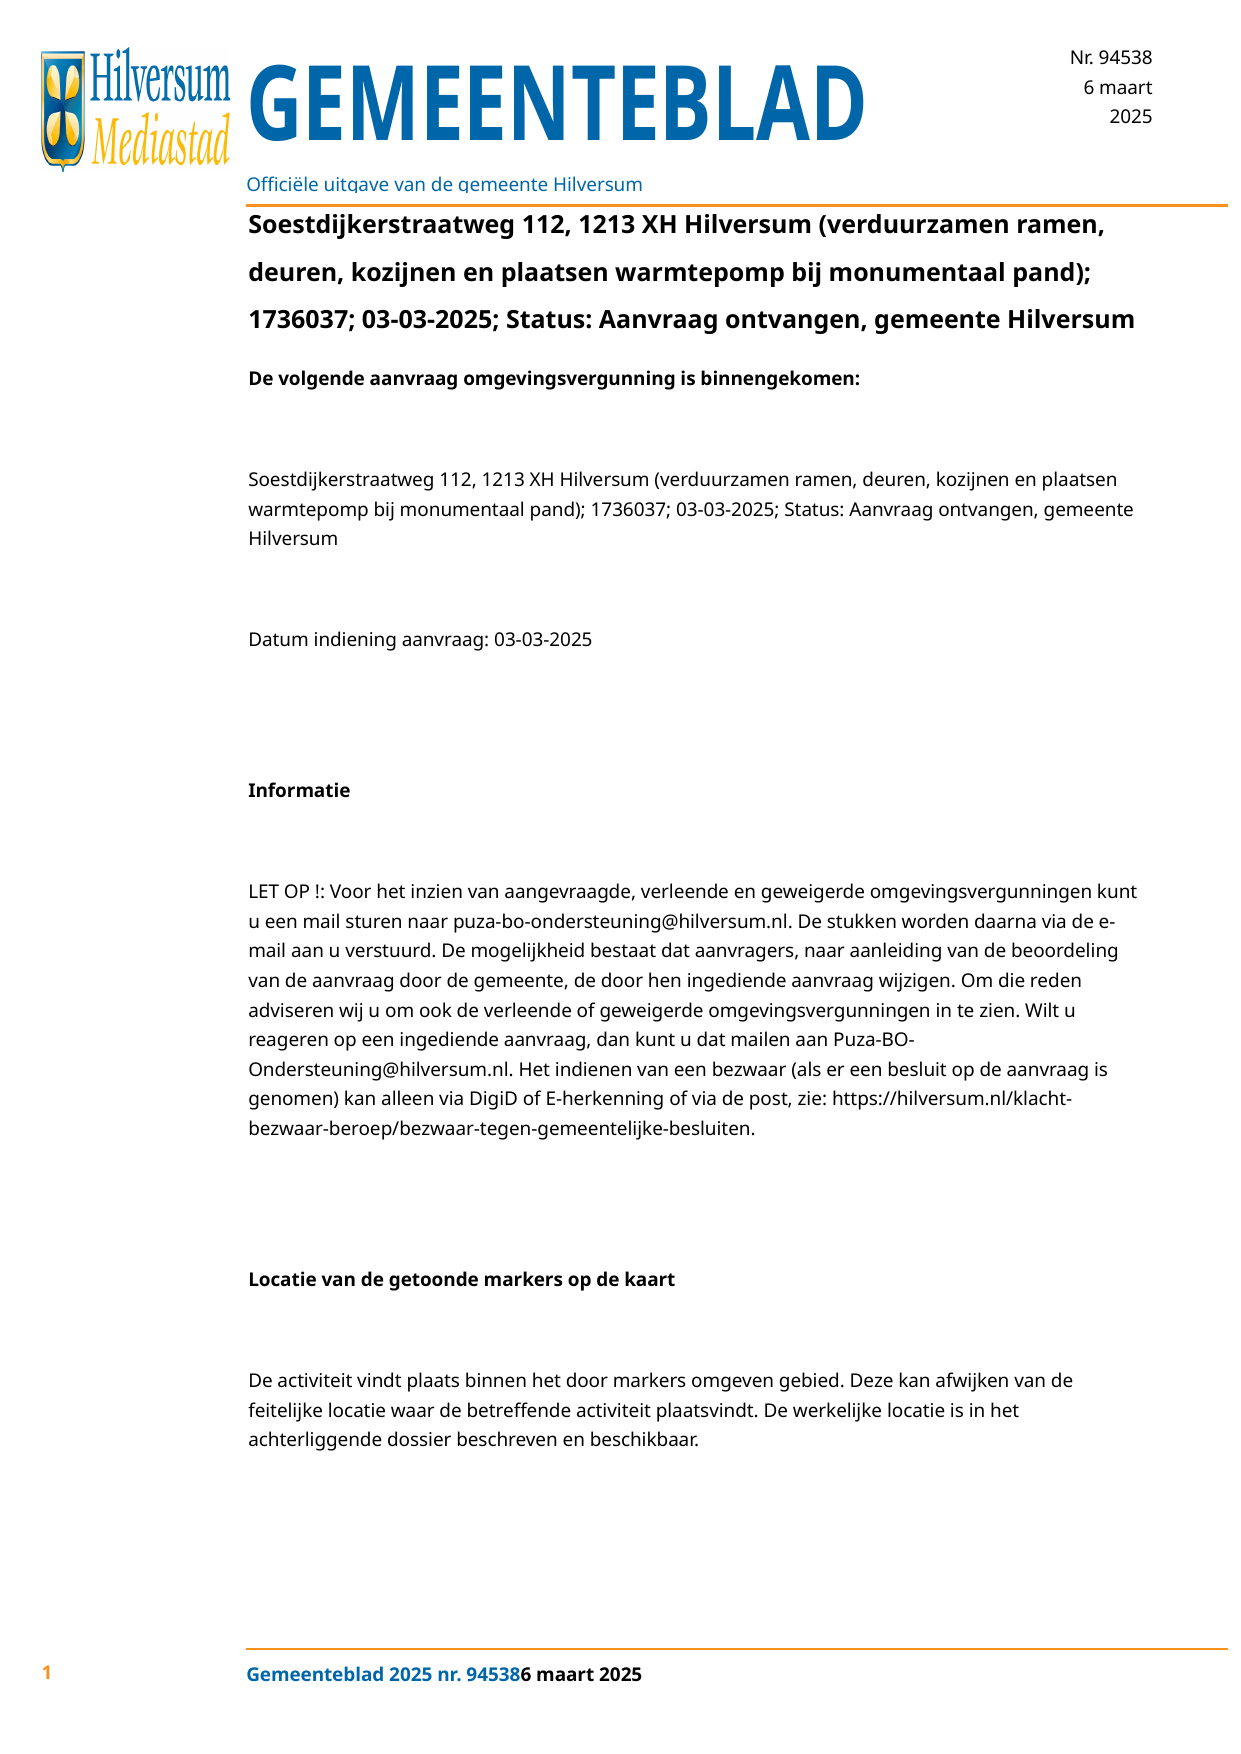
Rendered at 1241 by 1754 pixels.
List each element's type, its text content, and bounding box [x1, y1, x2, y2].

text Soestdijkerstraatweg 112, 1213 XH Hilversum (verduurzamen ramen, deuren, kozijnen en plaatsen warmtepomp bij monumentaal pand); 1736037; 03-03-2025; Status: Aanvraag ontvangen, gemeente Hilversum [248, 466, 1152, 551]
text Informatie [248, 778, 1152, 803]
text Soestdijkerstraatweg 112, 1213 XH Hilversum (verduurzamen ramen, deuren, kozijnen en plaatsen warmtepomp bij monumentaal pand); 1736037; 03-03-2025; Status: Aanvraag ontvangen, gemeente Hilversum [248, 207, 1152, 336]
text LET OP !: Voor het inzien van aangevraagde, verleende en geweigerde omgevingsvergunningen kunt u een mail sturen naar puza-bo-ondersteuning@hilversum.nl. De stukken worden daarna via de e-mail aan u verstuurd. De mogelijkheid bestaat dat aanvragers, naar aanleiding van de beoordeling van de aanvraag door de gemeente, de door hen ingediende aanvraag wijzigen. Om die reden adviseren wij u om ook de verleende of geweigerde omgevingsvergunningen in te zien. Wilt u reageren op een ingediende aanvraag, dan kunt u dat mailen aan Puza-BO-Ondersteuning@hilversum.nl. Het indienen van een bezwaar (als er een besluit op de aanvraag is genomen) kan alleen via DigiD of E-herkenning of via de post, zie: https://hilversum.nl/klacht-bezwaar-beroep/bezwaar-tegen-gemeentelijke-besluiten. [248, 878, 1152, 1141]
picture [41, 47, 231, 172]
text De volgende aanvraag omgevingsvergunning is binnengekomen: [248, 366, 1152, 391]
text De activiteit vindt plaats binnen het door markers omgeven gebied. Deze kan afwijken van de feitelijke locatie waar de betreffende activiteit plaatsvindt. De werkelijke locatie is in het achterliggende dossier beschreven en beschikbaar. [248, 1367, 1152, 1452]
text Datum indiening aanvraag: 03-03-2025 [248, 626, 1152, 652]
text Locatie van de getoonde markers op de kaart [248, 1266, 1152, 1292]
